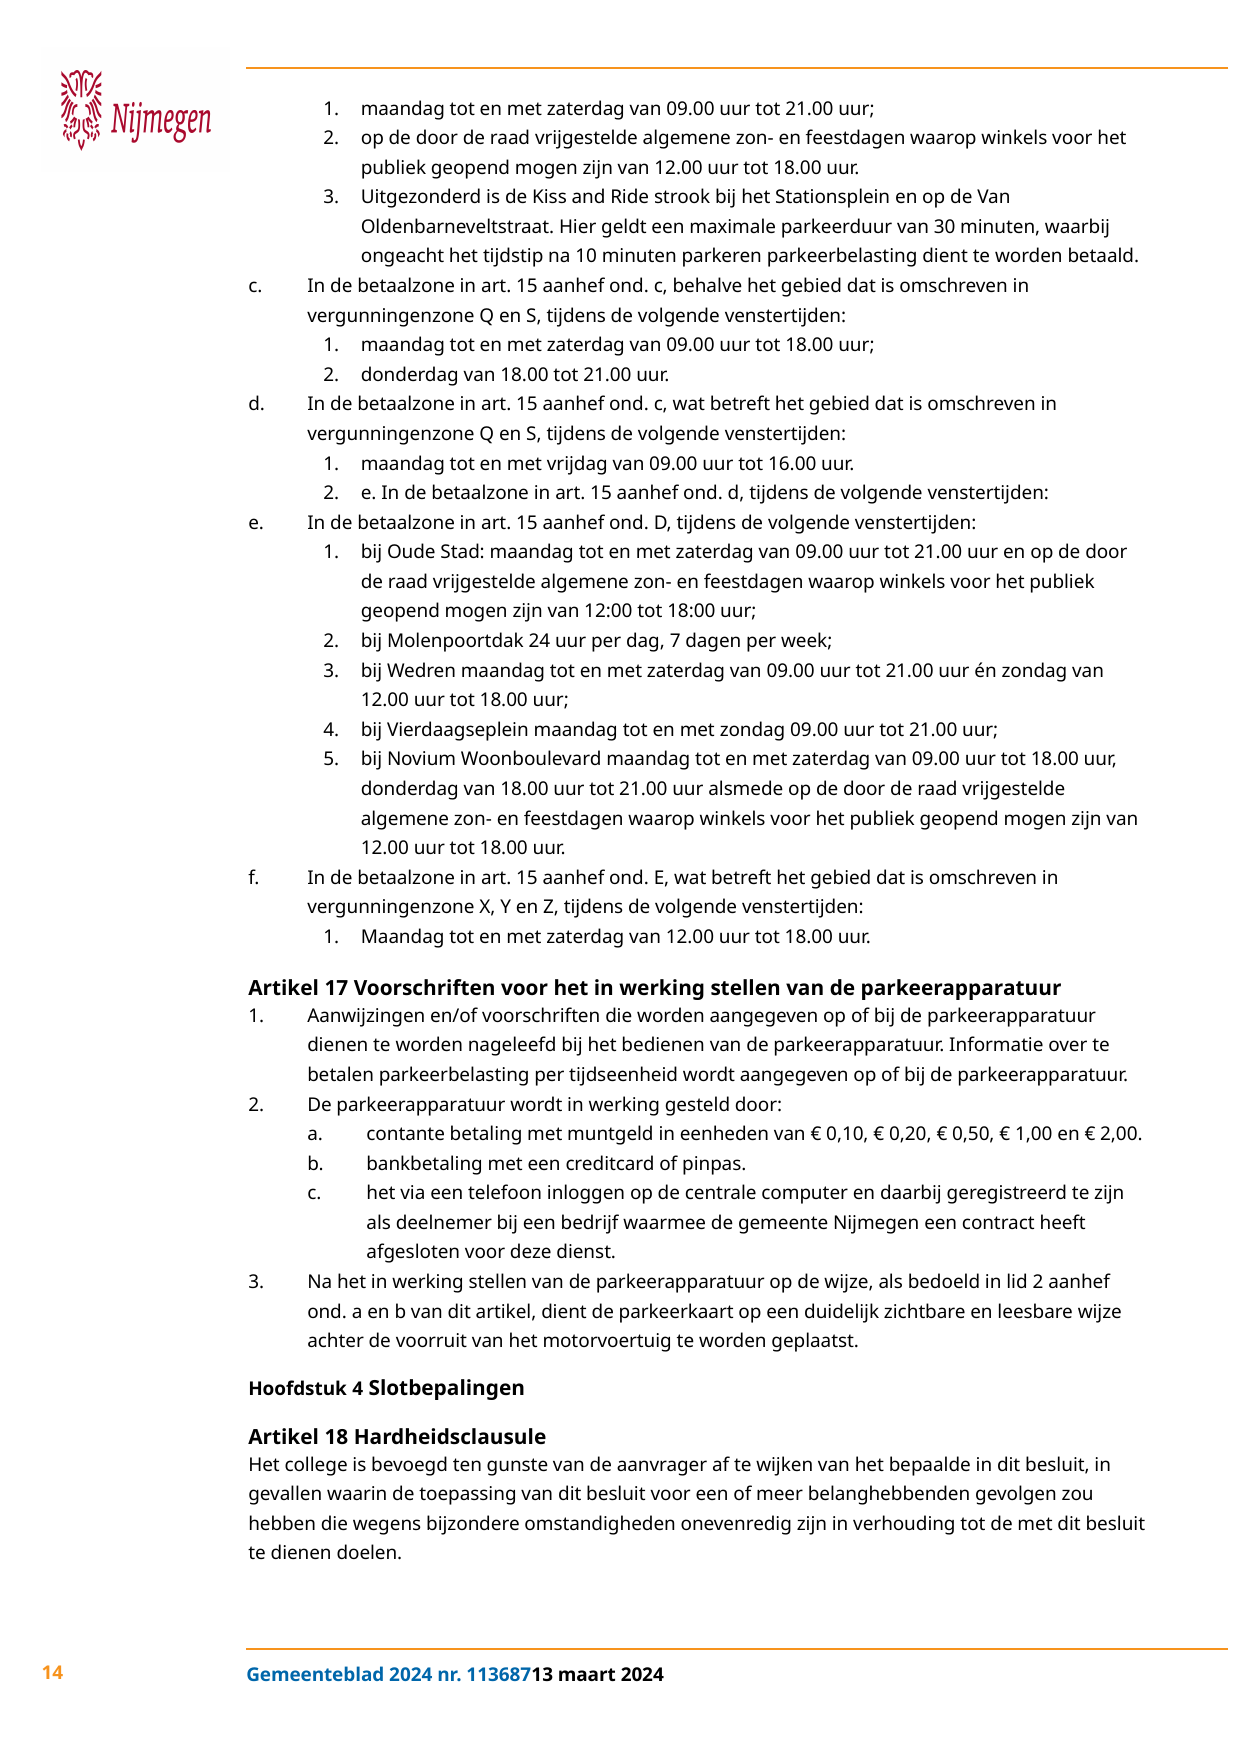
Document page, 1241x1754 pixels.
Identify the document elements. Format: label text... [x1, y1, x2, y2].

text Het college is bevoegd ten gunste van de aanvrager af te wijken van het bepaalde in dit besluit, in gevallen waarin de toepassing van dit besluit voor een of meer belanghebbenden gevolgen zou hebben die wegens bijzondere omstandigheden onevenredig zijn in verhouding tot de met dit besluit te dienen doelen. [248, 1451, 1152, 1565]
list De parkeerapparatuur wordt in werking gesteld door: [248, 1091, 1152, 1116]
list bij Molenpoortdak 24 uur per dag, 7 dagen per week; [323, 627, 1152, 653]
list In de betaalzone in art. 15 aanhef ond. c, wat betreft het gebied dat is omschreven in vergunningenzone Q en S, tijdens de volgende venstertijden: [248, 391, 1152, 446]
list het via een telefoon inloggen op de centrale computer en daarbij geregistreerd te zijn als deelnemer bij een bedrijf waarmee de gemeente Nijmegen een contract heeft afgesloten voor deze dienst. [307, 1179, 1152, 1264]
list donderdag van 18.00 tot 21.00 uur. [323, 361, 1152, 387]
list In de betaalzone in art. 15 aanhef ond. c, behalve het gebied dat is omschreven in vergunningenzone Q en S, tijdens de volgende venstertijden: [248, 272, 1152, 328]
list maandag tot en met vrijdag van 09.00 uur tot 16.00 uur. [323, 450, 1152, 476]
list In de betaalzone in art. 15 aanhef ond. E, wat betreft het gebied dat is omschreven in vergunningenzone X, Y en Z, tijdens de volgende venstertijden: [248, 864, 1152, 919]
list bij Oude Stad: maandag tot en met zaterdag van 09.00 uur tot 21.00 uur en op de door de raad vrijgestelde algemene zon- en feestdagen waarop winkels voor het publiek geopend mogen zijn van 12:00 tot 18:00 uur; [323, 538, 1152, 623]
text Artikel 18 Hardheidsclausule [248, 1422, 1152, 1451]
list Aanwijzingen en/of voorschriften die worden aangegeven op of bij de parkeerapparatuur dienen te worden nageleefd bij het bedienen van de parkeerapparatuur. Informatie over te betalen parkeerbelasting per tijdseenheid wordt aangegeven op of bij de parkeerapparatuur. [248, 1002, 1152, 1087]
picture [41, 47, 231, 172]
list Uitgezonderd is de Kiss and Ride strook bij het Stationsplein en op de Van Oldenbarneveltstraat. Hier geldt een maximale parkeerduur van 30 minuten, waarbij ongeacht het tijdstip na 10 minuten parkeren parkeerbelasting dient te worden betaald. [323, 183, 1152, 268]
text Hoofdstuk 4 Slotbepalingen [248, 1373, 1152, 1401]
list e. In de betaalzone in art. 15 aanhef ond. d, tijdens de volgende venstertijden: [323, 479, 1152, 505]
list bij Novium Woonboulevard maandag tot en met zaterdag van 09.00 uur tot 18.00 uur, donderdag van 18.00 uur tot 21.00 uur alsmede op de door de raad vrijgestelde algemene zon- en feestdagen waarop winkels voor het publiek geopend mogen zijn van 12.00 uur tot 18.00 uur. [323, 746, 1152, 860]
list Maandag tot en met zaterdag van 12.00 uur tot 18.00 uur. [323, 923, 1152, 949]
list op de door de raad vrijgestelde algemene zon- en feestdagen waarop winkels voor het publiek geopend mogen zijn van 12.00 uur tot 18.00 uur. [323, 124, 1152, 180]
list maandag tot en met zaterdag van 09.00 uur tot 21.00 uur; [323, 95, 1152, 121]
text Artikel 17 Voorschriften voor het in werking stellen van de parkeerapparatuur [248, 973, 1152, 1002]
list maandag tot en met zaterdag van 09.00 uur tot 18.00 uur; [323, 331, 1152, 357]
list bij Wedren maandag tot en met zaterdag van 09.00 uur tot 21.00 uur én zondag van 12.00 uur tot 18.00 uur; [323, 657, 1152, 712]
list Na het in werking stellen van de parkeerapparatuur op de wijze, als bedoeld in lid 2 aanhef ond. a en b van dit artikel, dient de parkeerkaart op een duidelijk zichtbare en leesbare wijze achter de voorruit van het motorvoertuig te worden geplaatst. [248, 1268, 1152, 1353]
list contante betaling met muntgeld in eenheden van € 0,10, € 0,20, € 0,50, € 1,00 en € 2,00. [307, 1120, 1152, 1146]
list bij Vierdaagseplein maandag tot en met zondag 09.00 uur tot 21.00 uur; [323, 716, 1152, 742]
list bankbetaling met een creditcard of pinpas. [307, 1150, 1152, 1176]
list In de betaalzone in art. 15 aanhef ond. D, tijdens de volgende venstertijden: [248, 509, 1152, 535]
